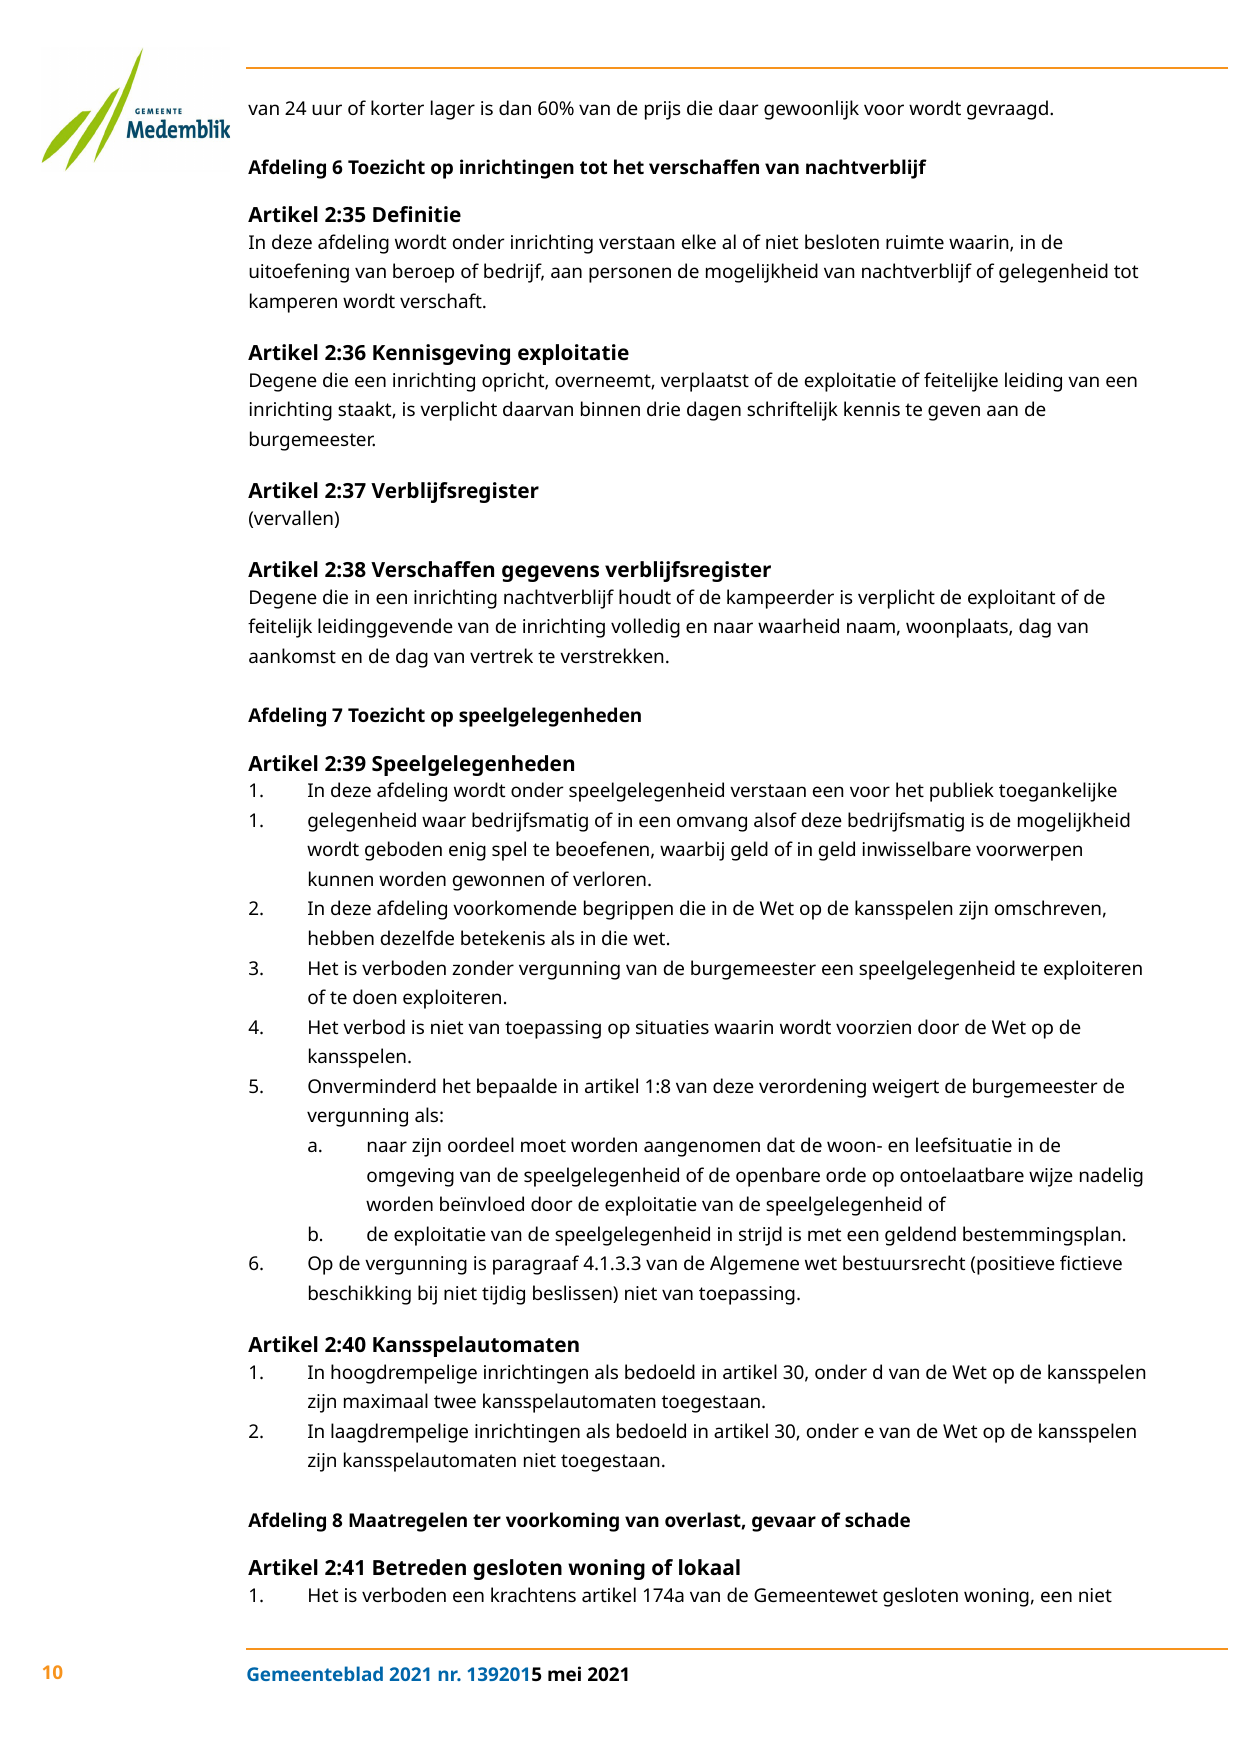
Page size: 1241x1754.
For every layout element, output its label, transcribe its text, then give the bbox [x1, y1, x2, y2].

text Degene die in een inrichting nachtverblijf houdt of de kampeerder is verplicht de exploitant of de feitelijk leidinggevende van de inrichting volledig en naar waarheid naam, woonplaats, dag van aankomst en de dag van vertrek te verstrekken. [248, 584, 1152, 669]
text Afdeling 7 Toezicht op speelgelegenheden [248, 702, 1152, 728]
list In laagdrempelige inrichtingen als bedoeld in artikel 30, onder e van de Wet op de kansspelen zijn kansspelautomaten niet toegestaan. [248, 1418, 1152, 1473]
picture [41, 47, 231, 172]
list Het verbod is niet van toepassing op situaties waarin wordt voorzien door de Wet op de kansspelen. [248, 1014, 1152, 1069]
text In deze afdeling wordt onder inrichting verstaan elke al of niet besloten ruimte waarin, in de uitoefening van beroep of bedrijf, aan personen de mogelijkheid van nachtverblijf of gelegenheid tot kamperen wordt verschaft. [248, 229, 1152, 314]
list In deze afdeling voorkomende begrippen die in de Wet op de kansspelen zijn omschreven, hebben dezelfde betekenis als in die wet. [248, 896, 1152, 951]
list Het is verboden een krachtens artikel 174a van de Gemeentewet gesloten woning, een niet [248, 1582, 1152, 1608]
list Op de vergunning is paragraaf 4.1.3.3 van de Algemene wet bestuursrecht (positieve fictieve beschikking bij niet tijdig beslissen) niet van toepassing. [248, 1251, 1152, 1306]
text Artikel 2:41 Betreden gesloten woning of lokaal [248, 1553, 1152, 1582]
list naar zijn oordeel moet worden aangenomen dat de woon- en leefsituatie in de omgeving van de speelgelegenheid of de openbare orde op ontoelaatbare wijze nadelig worden beïnvloed door de exploitatie van de speelgelegenheid of [307, 1132, 1152, 1217]
text Artikel 2:35 Definitie [248, 201, 1152, 229]
text van 24 uur of korter lager is dan 60% van de prijs die daar gewoonlijk voor wordt gevraagd. [248, 95, 1152, 121]
list Onverminderd het bepaalde in artikel 1:8 van deze verordening weigert de burgemeester de vergunning als: [248, 1073, 1152, 1128]
text Artikel 2:40 Kansspelautomaten [248, 1331, 1152, 1359]
text Degene die een inrichting opricht, overneemt, verplaatst of de exploitatie of feitelijke leiding van een inrichting staakt, is verplicht daarvan binnen drie dagen schriftelijk kennis te geven aan de burgemeester. [248, 367, 1152, 452]
text Afdeling 8 Maatregelen ter voorkoming van overlast, gevaar of schade [248, 1507, 1152, 1533]
list In deze afdeling wordt onder speelgelegenheid verstaan een voor het publiek toegankelijke [248, 777, 1152, 803]
list In hoogdrempelige inrichtingen als bedoeld in artikel 30, onder d van de Wet op de kansspelen zijn maximaal twee kansspelautomaten toegestaan. [248, 1359, 1152, 1414]
list Het is verboden zonder vergunning van de burgemeester een speelgelegenheid te exploiteren of te doen exploiteren. [248, 955, 1152, 1010]
text Artikel 2:37 Verblijfsregister [248, 477, 1152, 505]
text Afdeling 6 Toezicht op inrichtingen tot het verschaffen van nachtverblijf [248, 154, 1152, 180]
text (vervallen) [248, 505, 1152, 531]
text Artikel 2:38 Verschaffen gegevens verblijfsregister [248, 555, 1152, 584]
list gelegenheid waar bedrijfsmatig of in een omvang alsof deze bedrijfsmatig is de mogelijkheid wordt geboden enig spel te beoefenen, waarbij geld of in geld inwisselbare voorwerpen kunnen worden gewonnen of verloren. [248, 807, 1152, 892]
text Artikel 2:36 Kennisgeving exploitatie [248, 338, 1152, 367]
text Artikel 2:39 Speelgelegenheden [248, 749, 1152, 777]
list de exploitatie van de speelgelegenheid in strijd is met een geldend bestemmingsplan. [307, 1221, 1152, 1247]
